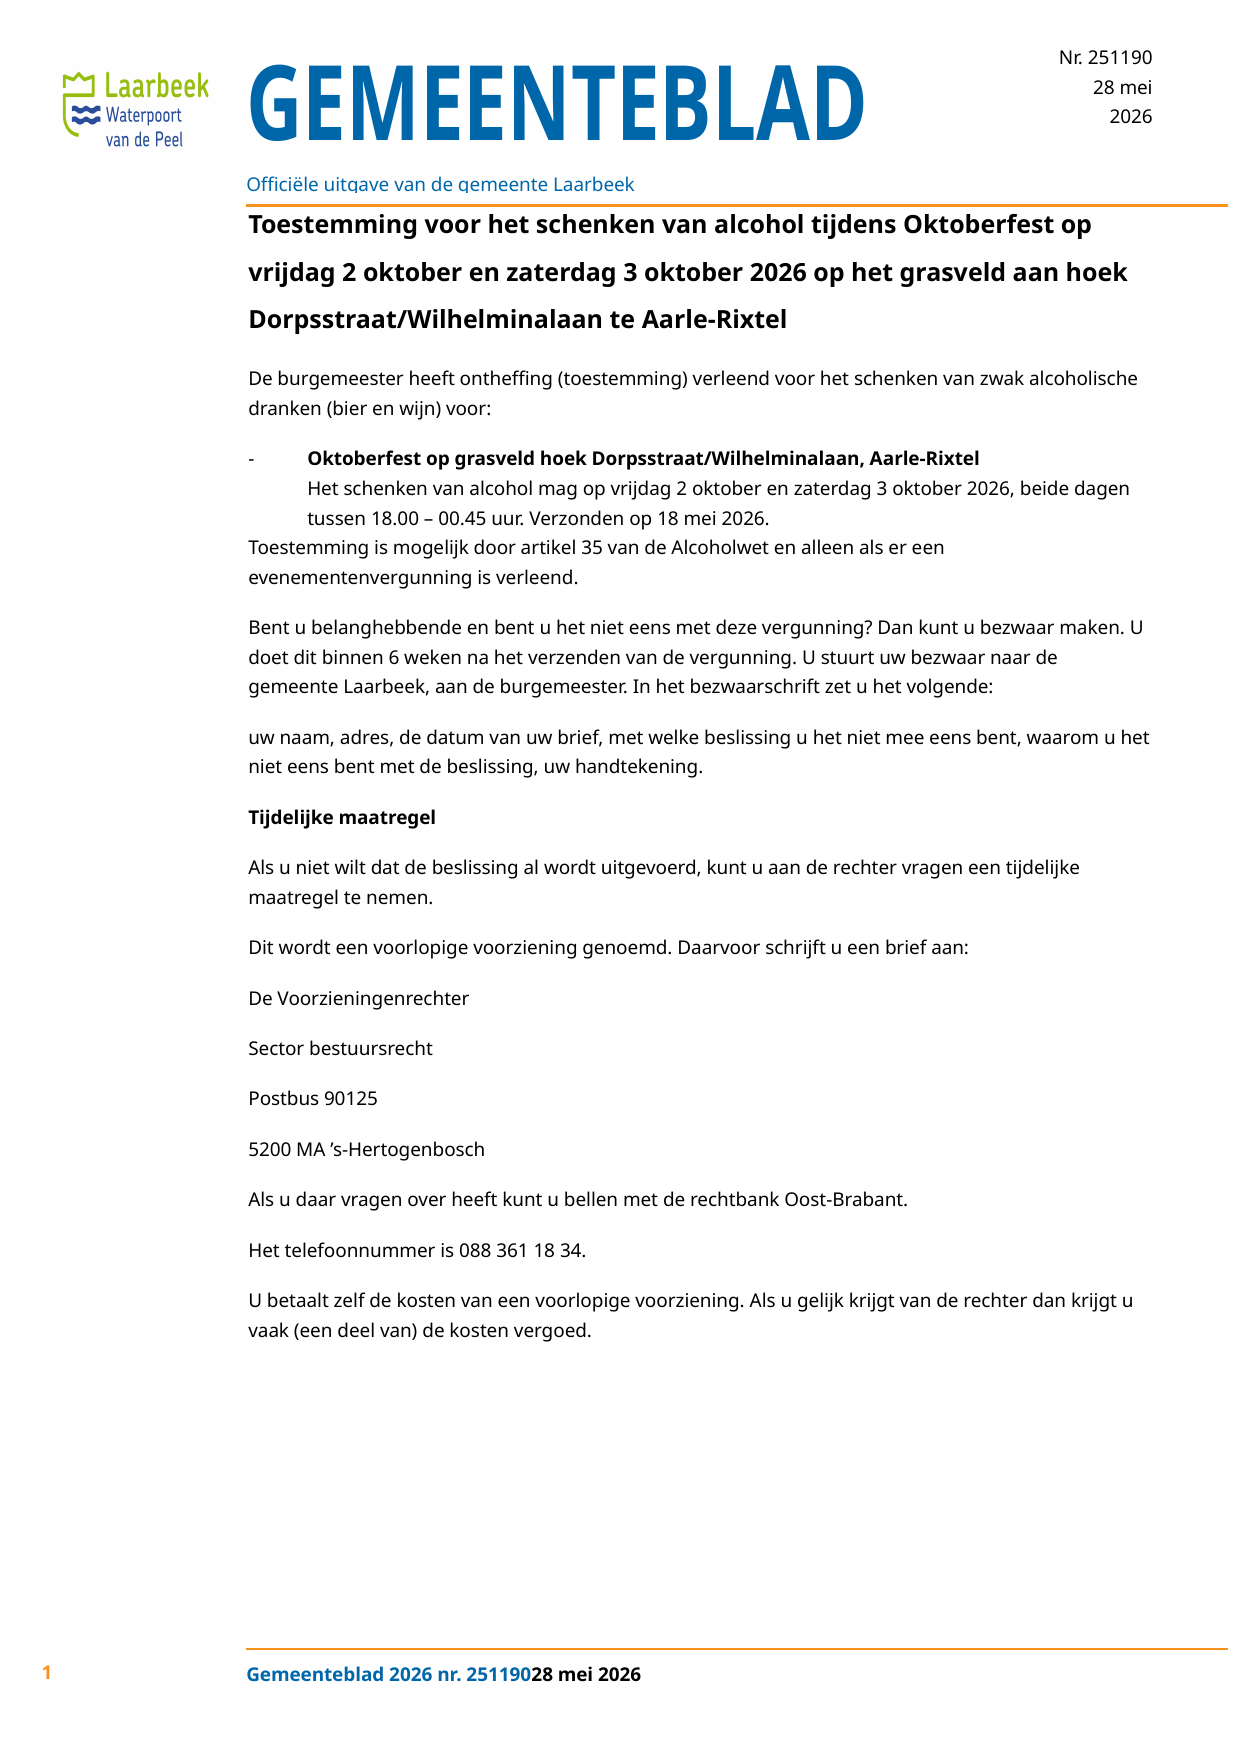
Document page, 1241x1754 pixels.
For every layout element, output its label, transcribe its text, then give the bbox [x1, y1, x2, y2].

text Toestemming is mogelijk door artikel 35 van de Alcoholwet en alleen als er een evenementenvergunning is verleend. [248, 534, 1152, 589]
text uw naam, adres, de datum van uw brief, met welke beslissing u het niet mee eens bent, waarom u het niet eens bent met de beslissing, uw handtekening. [248, 724, 1152, 779]
text Postbus 90125 [248, 1086, 1152, 1111]
text Toestemming voor het schenken van alcohol tijdens Oktoberfest op vrijdag 2 oktober en zaterdag 3 oktober 2026 op het grasveld aan hoek Dorpsstraat/Wilhelminalaan te Aarle-Rixtel [248, 207, 1152, 336]
text Het telefoonnummer is 088 361 18 34. [248, 1237, 1152, 1262]
text Dit wordt een voorlopige voorziening genoemd. Daarvoor schrijft u een brief aan: [248, 934, 1152, 960]
text Tijdelijke maatregel [248, 804, 1152, 829]
picture [41, 47, 231, 172]
text Als u daar vragen over heeft kunt u bellen met de rechtbank Oost-Brabant. [248, 1186, 1152, 1212]
text 5200 MA ’s-Hertogenbosch [248, 1136, 1152, 1162]
list Het schenken van alcohol mag op vrijdag 2 oktober en zaterdag 3 oktober 2026, beide dagen tussen 18.00 – 00.45 uur. Verzonden op 18 mei 2026. [248, 475, 1152, 530]
list Oktoberfest op grasveld hoek Dorpsstraat/Wilhelminalaan, Aarle-Rixtel [248, 446, 1152, 471]
text Bent u belanghebbende en bent u het niet eens met deze vergunning? Dan kunt u bezwaar maken. U doet dit binnen 6 weken na het verzenden van de vergunning. U stuurt uw bezwaar naar de gemeente Laarbeek, aan de burgemeester. In het bezwaarschrift zet u het volgende: [248, 614, 1152, 699]
text Als u niet wilt dat de beslissing al wordt uitgevoerd, kunt u aan de rechter vragen een tijdelijke maatregel te nemen. [248, 854, 1152, 909]
text U betaalt zelf de kosten van een voorlopige voorziening. Als u gelijk krijgt van de rechter dan krijgt u vaak (een deel van) de kosten vergoed. [248, 1287, 1152, 1342]
text De Voorzieningenrechter [248, 985, 1152, 1010]
text De burgemeester heeft ontheffing (toestemming) verleend voor het schenken van zwak alcoholische dranken (bier en wijn) voor: [248, 366, 1152, 421]
text Sector bestuursrecht [248, 1035, 1152, 1061]
